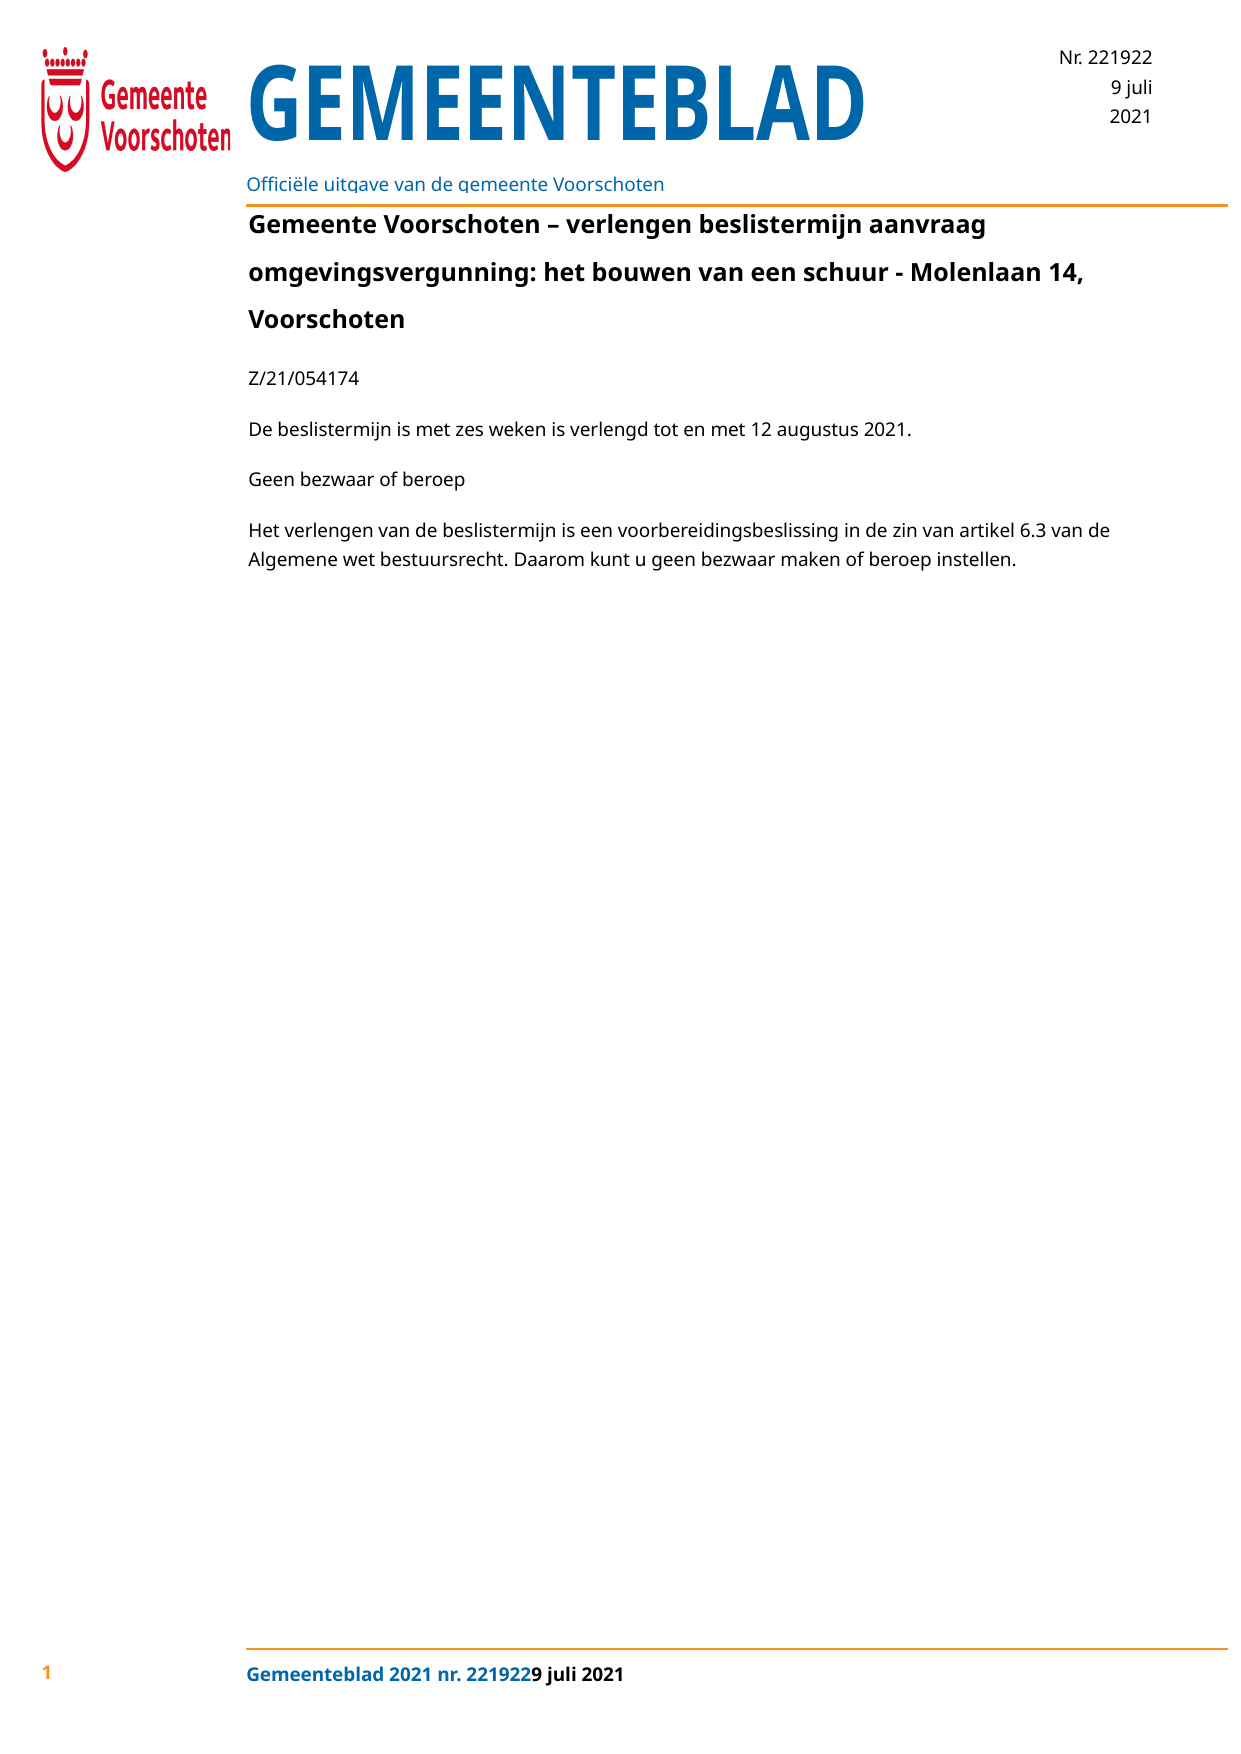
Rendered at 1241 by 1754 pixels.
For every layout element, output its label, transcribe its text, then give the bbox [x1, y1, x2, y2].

text De beslistermijn is met zes weken is verlengd tot en met 12 augustus 2021. [248, 416, 1152, 442]
text Gemeente Voorschoten – verlengen beslistermijn aanvraag omgevingsvergunning: het bouwen van een schuur - Molenlaan 14, Voorschoten [248, 207, 1152, 336]
text Z/21/054174 [248, 366, 1152, 391]
text Het verlengen van de beslistermijn is een voorbereidingsbeslissing in de zin van artikel 6.3 van de Algemene wet bestuursrecht. Daarom kunt u geen bezwaar maken of beroep instellen. [248, 517, 1152, 572]
text Geen bezwaar of beroep [248, 466, 1152, 492]
picture [41, 47, 231, 172]
